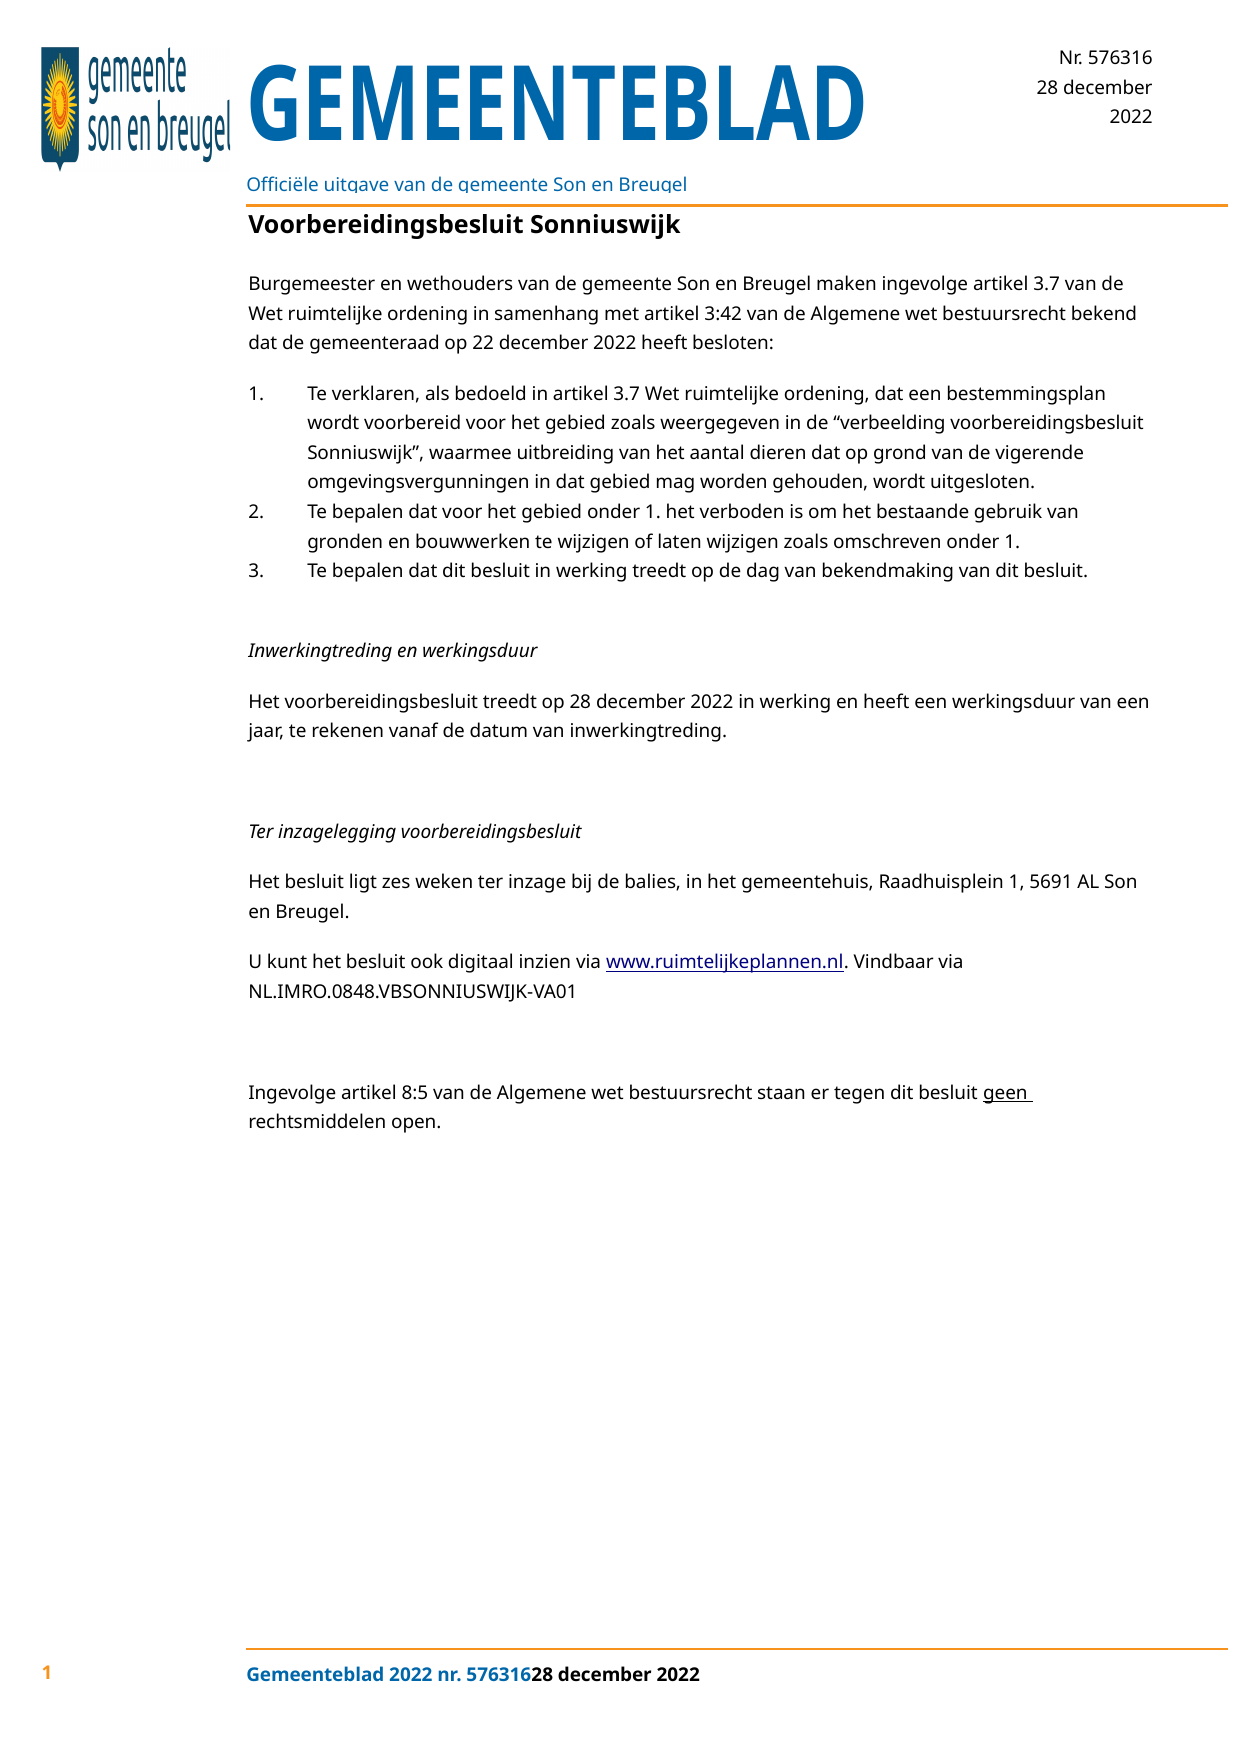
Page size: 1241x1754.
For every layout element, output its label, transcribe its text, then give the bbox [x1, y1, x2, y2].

text Het besluit ligt zes weken ter inzage bij de balies, in het gemeentehuis, Raadhuisplein 1, 5691 AL Son en Breugel. [248, 869, 1152, 924]
list Te bepalen dat voor het gebied onder 1. het verboden is om het bestaande gebruik van gronden en bouwwerken te wijzigen of laten wijzigen zoals omschreven onder 1. [248, 498, 1152, 553]
text Inwerkingtreding en werkingsduur [248, 637, 1152, 663]
text Ingevolge artikel 8:5 van de Algemene wet bestuursrecht staan er tegen dit besluit geen rechtsmiddelen open. [248, 1079, 1152, 1134]
list Te verklaren, als bedoeld in artikel 3.7 Wet ruimtelijke ordening, dat een bestemmingsplan wordt voorbereid voor het gebied zoals weergegeven in de “verbeelding voorbereidingsbesluit Sonniuswijk”, waarmee uitbreiding van het aantal dieren dat op grond van de vigerende omgevingsvergunningen in dat gebied mag worden gehouden, wordt uitgesloten. [248, 380, 1152, 494]
text U kunt het besluit ook digitaal inzien via www.ruimtelijkeplannen.nl. Vindbaar via NL.IMRO.0848.VBSONNIUSWIJK-VA01 [248, 949, 1152, 1004]
text Voorbereidingsbesluit Sonniuswijk [248, 207, 1152, 241]
text Burgemeester en wethouders van de gemeente Son en Breugel maken ingevolge artikel 3.7 van de Wet ruimtelijke ordening in samenhang met artikel 3:42 van de Algemene wet bestuursrecht bekend dat de gemeenteraad op 22 december 2022 heeft besloten: [248, 270, 1152, 355]
text Het voorbereidingsbesluit treedt op 28 december 2022 in werking en heeft een werkingsduur van een jaar, te rekenen vanaf de datum van inwerkingtreding. [248, 688, 1152, 743]
picture [41, 47, 231, 172]
list Te bepalen dat dit besluit in werking treedt op de dag van bekendmaking van dit besluit. [248, 557, 1152, 583]
text Ter inzagelegging voorbereidingsbesluit [248, 818, 1152, 844]
